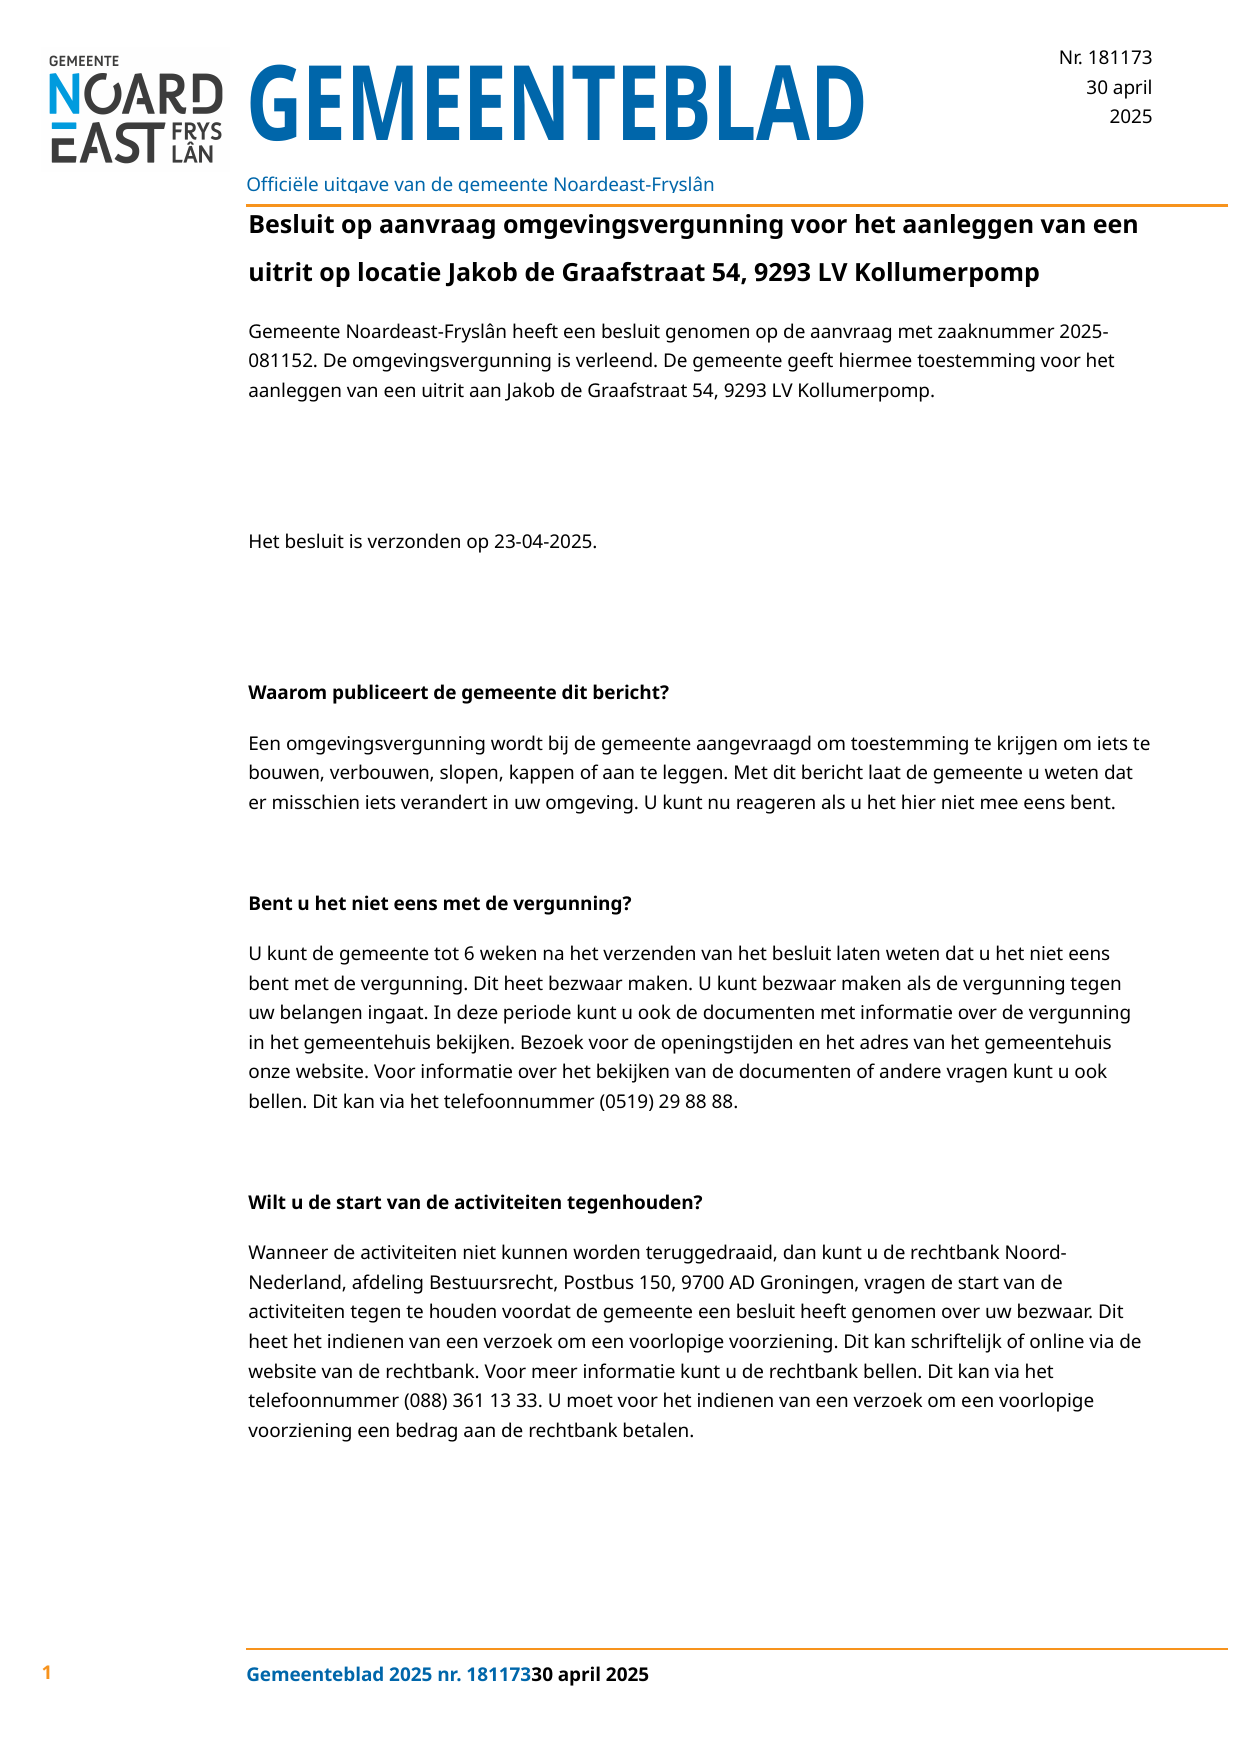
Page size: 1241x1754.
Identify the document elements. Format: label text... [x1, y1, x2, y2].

text Wilt u de start van de activiteiten tegenhouden? [248, 1189, 1152, 1215]
text Gemeente Noardeast-Fryslân heeft een besluit genomen op de aanvraag met zaaknummer 2025-081152. De omgevingsvergunning is verleend. De gemeente geeft hiermee toestemming voor het aanleggen van een uitrit aan Jakob de Graafstraat 54, 9293 LV Kollumerpomp. [248, 318, 1152, 403]
picture [41, 47, 231, 172]
text Waarom publiceert de gemeente dit bericht? [248, 679, 1152, 705]
text Het besluit is verzonden op 23-04-2025. [248, 528, 1152, 554]
text Bent u het niet eens met de vergunning? [248, 890, 1152, 916]
text U kunt de gemeente tot 6 weken na het verzenden van het besluit laten weten dat u het niet eens bent met de vergunning. Dit heet bezwaar maken. U kunt bezwaar maken als de vergunning tegen uw belangen ingaat. In deze periode kunt u ook de documenten met informatie over de vergunning in het gemeentehuis bekijken. Bezoek voor de openingstijden en het adres van het gemeentehuis onze website. Voor informatie over het bekijken van de documenten of andere vragen kunt u ook bellen. Dit kan via het telefoonnummer (0519) 29 88 88. [248, 940, 1152, 1114]
text Wanneer de activiteiten niet kunnen worden teruggedraaid, dan kunt u de rechtbank Noord-Nederland, afdeling Bestuursrecht, Postbus 150, 9700 AD Groningen, vragen de start van de activiteiten tegen te houden voordat de gemeente een besluit heeft genomen over uw bezwaar. Dit heet het indienen van een verzoek om een voorlopige voorziening. Dit kan schriftelijk of online via de website van de rechtbank. Voor meer informatie kunt u de rechtbank bellen. Dit kan via het telefoonnummer (088) 361 13 33. U moet voor het indienen van een verzoek om een voorlopige voorziening een bedrag aan de rechtbank betalen. [248, 1239, 1152, 1443]
text Een omgevingsvergunning wordt bij de gemeente aangevraagd om toestemming te krijgen om iets te bouwen, verbouwen, slopen, kappen of aan te leggen. Met dit bericht laat de gemeente u weten dat er misschien iets verandert in uw omgeving. U kunt nu reageren als u het hier niet mee eens bent. [248, 730, 1152, 815]
text Besluit op aanvraag omgevingsvergunning voor het aanleggen van een uitrit op locatie Jakob de Graafstraat 54, 9293 LV Kollumerpomp [248, 207, 1152, 288]
